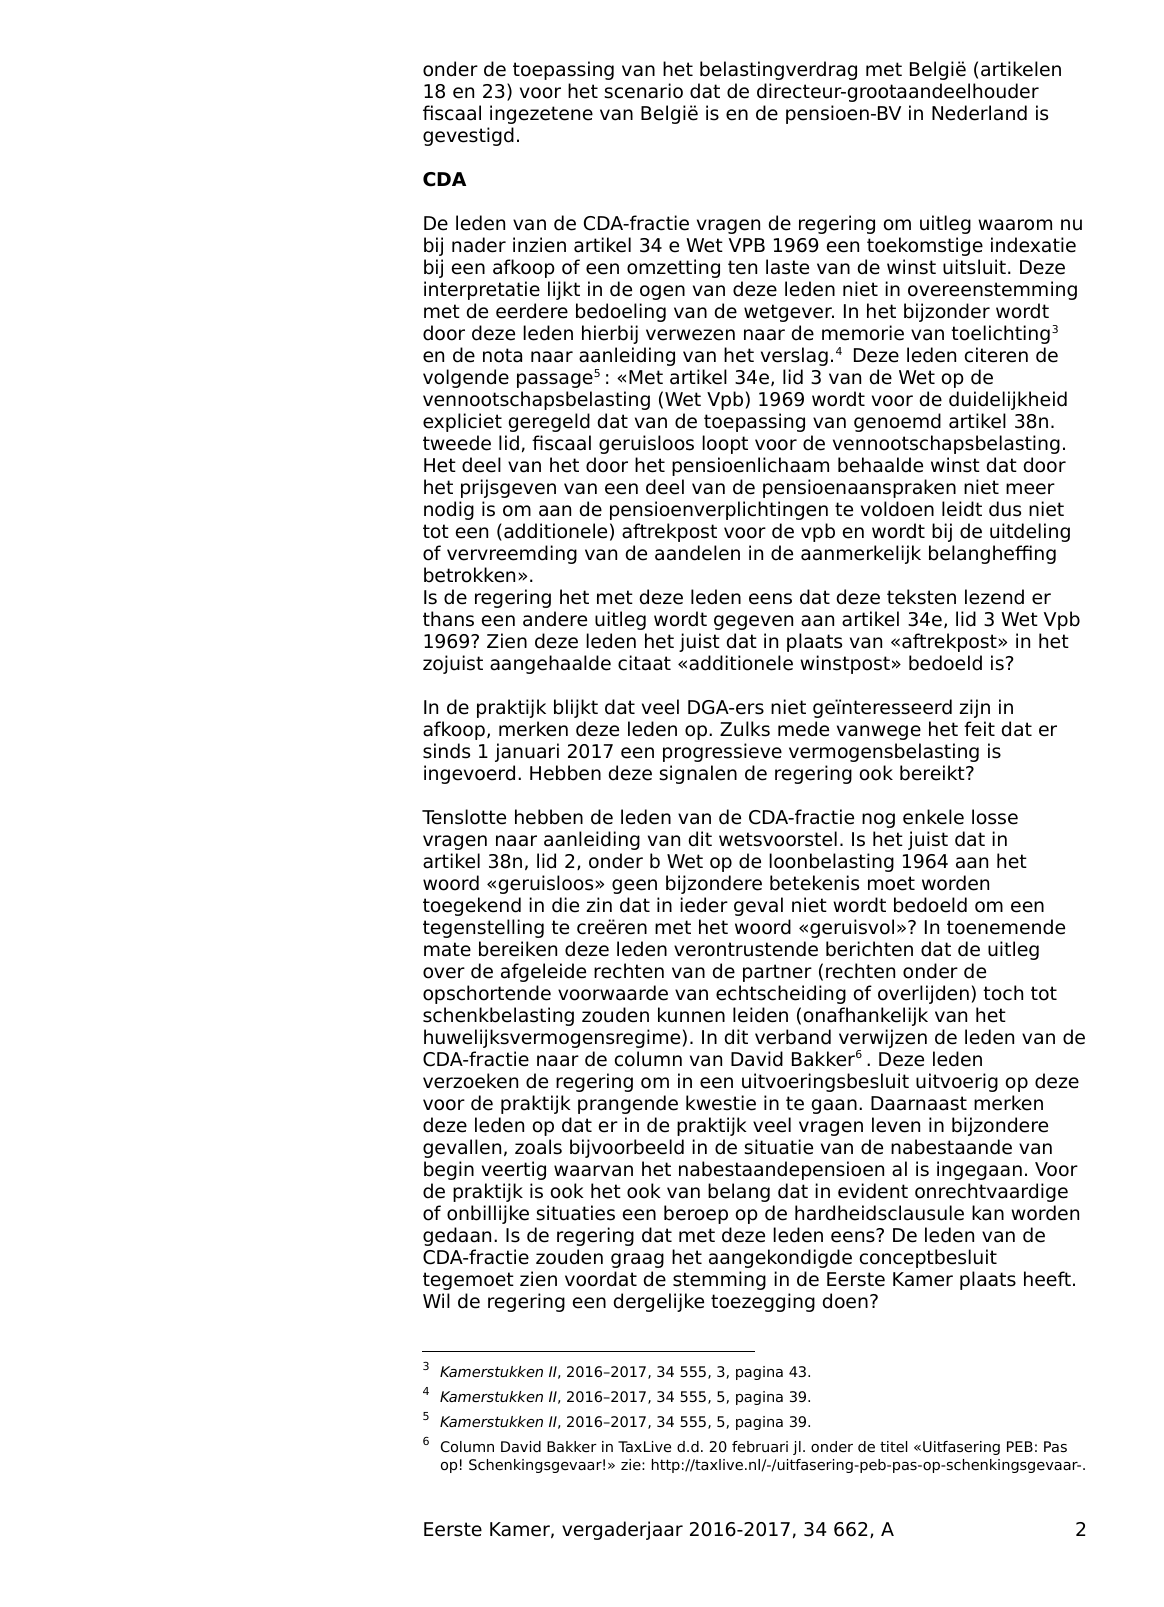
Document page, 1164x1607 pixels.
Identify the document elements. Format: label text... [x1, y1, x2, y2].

text Kamerstukken II, 2016–2017, 34 555, 5, pagina 39. [422, 1385, 1087, 1407]
text Tenslotte hebben de leden van de CDA-fractie nog enkele losse vragen naar aanleiding van dit wetsvoorstel. Is het juist dat in artikel 38n, lid 2, onder b Wet op de loonbelasting 1964 aan het woord «geruisloos» geen bijzondere betekenis moet worden toegekend in die zin dat in ieder geval niet wordt bedoeld om een tegenstelling te creëren met het woord «geruisvol»? In toenemende mate bereiken deze leden verontrustende berichten dat de uitleg over de afgeleide rechten van de partner (rechten onder de opschortende voorwaarde van echtscheiding of overlijden) toch tot schenkbelasting zouden kunnen leiden (onafhankelijk van het huwelijksvermogensregime). In dit verband verwijzen de leden van de CDA-fractie naar de column van David Bakker. Deze leden verzoeken de regering om in een uitvoeringsbesluit uitvoerig op deze voor de praktijk prangende kwestie in te gaan. Daarnaast merken deze leden op dat er in de praktijk veel vragen leven in bijzondere gevallen, zoals bijvoorbeeld in de situatie van de nabestaande van begin veertig waarvan het nabestaandepensioen al is ingegaan. Voor de praktijk is ook het ook van belang dat in evident onrechtvaardige of onbillijke situaties een beroep op de hardheidsclausule kan worden gedaan. Is de regering dat met deze leden eens? De leden van de CDA-fractie zouden graag het aangekondigde conceptbesluit tegemoet zien voordat de stemming in de Eerste Kamer plaats heeft. Wil de regering een dergelijke toezegging doen? [422, 807, 1087, 1313]
text In de praktijk blijkt dat veel DGA-ers niet geïnteresseerd zijn in afkoop, merken deze leden op. Zulks mede vanwege het feit dat er sinds 1 januari 2017 een progressieve vermogensbelasting is ingevoerd. Hebben deze signalen de regering ook bereikt? [422, 697, 1087, 785]
text Column David Bakker in TaxLive d.d. 20 februari jl. onder de titel «Uitfasering PEB: Pas op! Schenkingsgevaar!» zie: http://taxlive.nl/-/uitfasering-peb-pas-op-schenkingsgevaar-. [422, 1435, 1087, 1474]
text onder de toepassing van het belastingverdrag met België (artikelen 18 en 23) voor het scenario dat de directeur-grootaandeelhouder fiscaal ingezetene van België is en de pensioen-BV in Nederland is gevestigd. [422, 59, 1087, 147]
text De leden van de CDA-fractie vragen de regering om uitleg waarom nu bij nader inzien artikel 34 e Wet VPB 1969 een toekomstige indexatie bij een afkoop of een omzetting ten laste van de winst uitsluit. Deze interpretatie lijkt in de ogen van deze leden niet in overeenstemming met de eerdere bedoeling van de wetgever. In het bijzonder wordt door deze leden hierbij verwezen naar de memorie van toelichting en de nota naar aanleiding van het verslag. Deze leden citeren de volgende passage: «Met artikel 34e, lid 3 van de Wet op de vennootschapsbelasting (Wet Vpb) 1969 wordt voor de duidelijkheid expliciet geregeld dat van de toepassing van genoemd artikel 38n. tweede lid, fiscaal geruisloos loopt voor de vennootschapsbelasting. Het deel van het door het pensioenlichaam behaalde winst dat door het prijsgeven van een deel van de pensioenaanspraken niet meer nodig is om aan de pensioenverplichtingen te voldoen leidt dus niet tot een (additionele) aftrekpost voor de vpb en wordt bij de uitdeling of vervreemding van de aandelen in de aanmerkelijk belangheffing betrokken». [422, 213, 1087, 587]
text Kamerstukken II, 2016–2017, 34 555, 5, pagina 39. [422, 1410, 1087, 1432]
text Kamerstukken II, 2016–2017, 34 555, 3, pagina 43. [422, 1360, 1087, 1382]
text Is de regering het met deze leden eens dat deze teksten lezend er thans een andere uitleg wordt gegeven aan artikel 34e, lid 3 Wet Vpb 1969? Zien deze leden het juist dat in plaats van «aftrekpost» in het zojuist aangehaalde citaat «additionele winstpost» bedoeld is? [422, 587, 1087, 675]
subtitle CDA [422, 169, 1087, 191]
